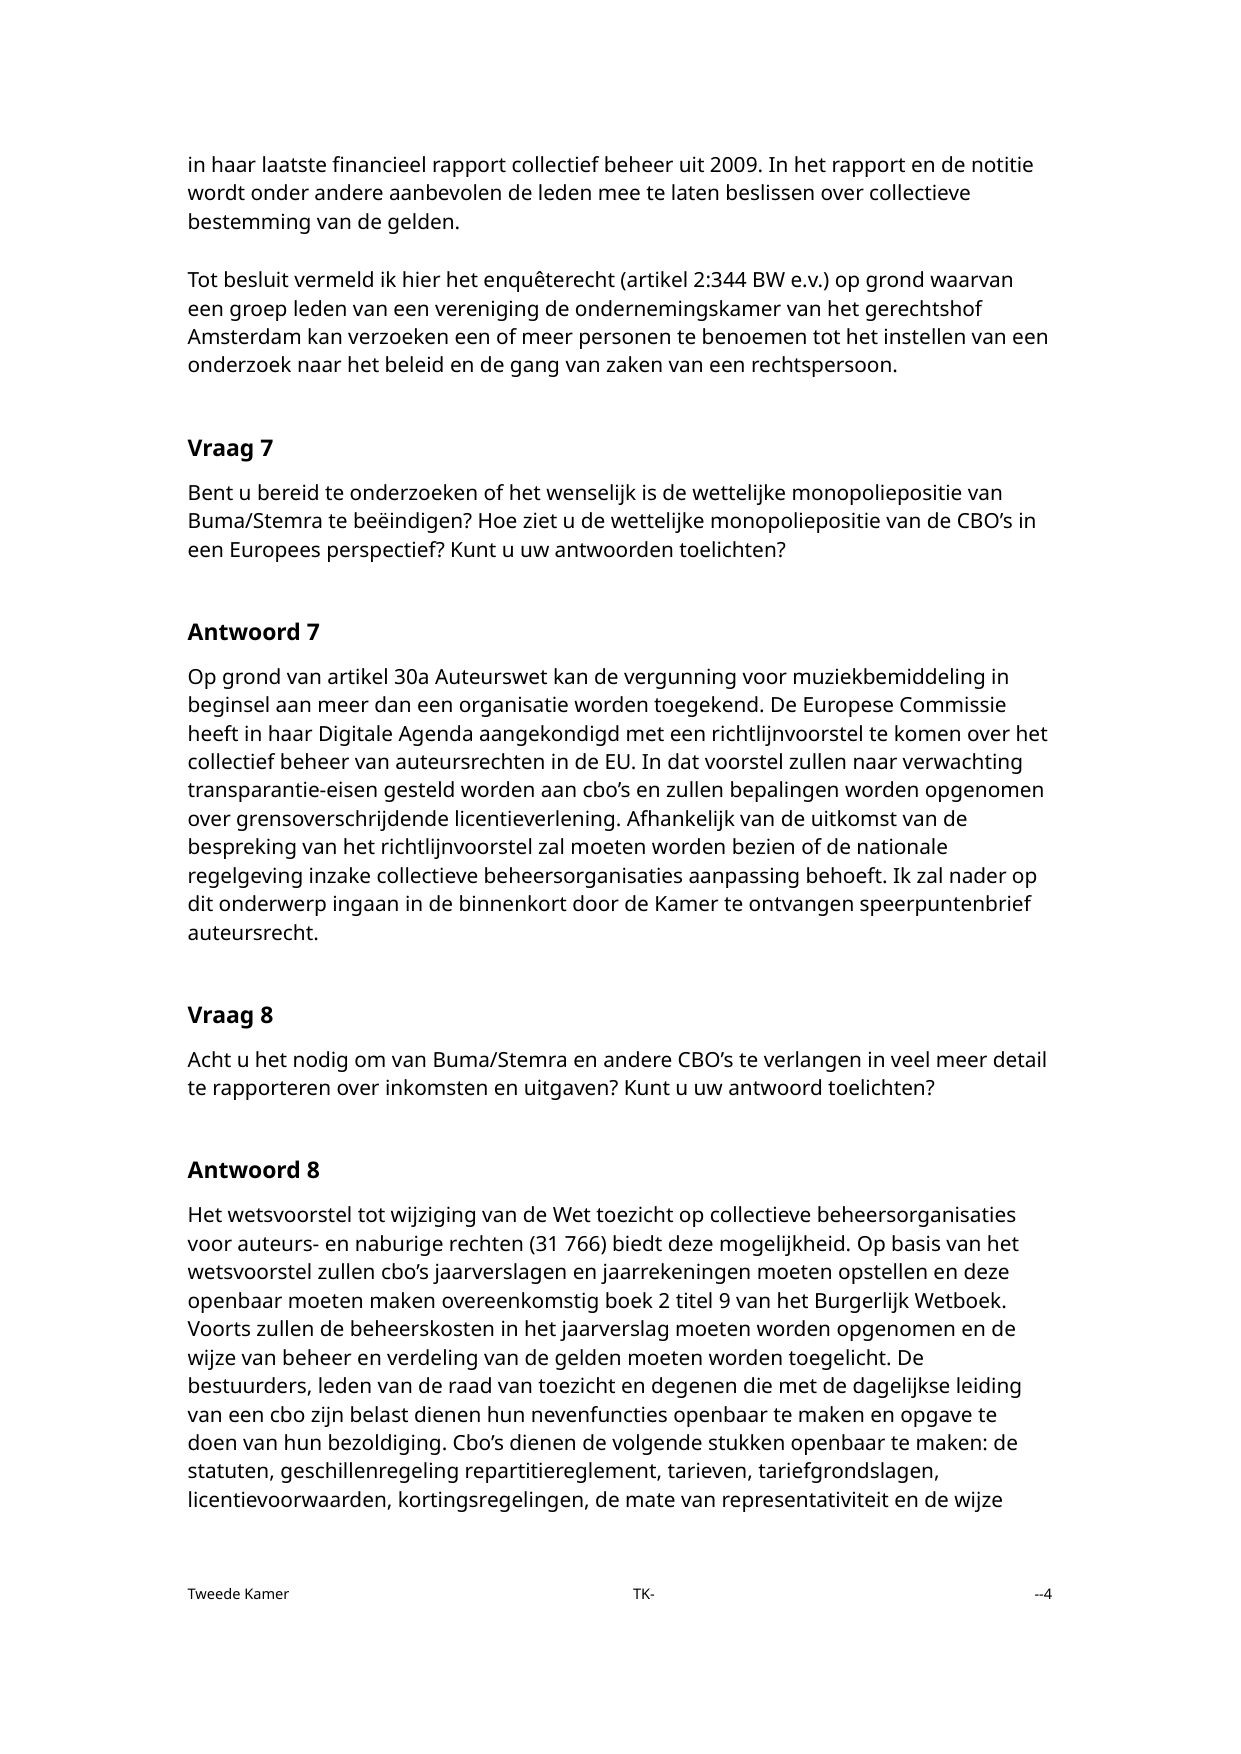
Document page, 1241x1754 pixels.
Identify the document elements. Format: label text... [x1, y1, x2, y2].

subtitle Antwoord 8 [187, 1154, 1053, 1186]
text in haar laatste financieel rapport collectief beheer uit 2009. In het rapport en de notitie wordt onder andere aanbevolen de leden mee te laten beslissen over collectieve bestemming van de gelden. [187, 150, 1053, 235]
subtitle Vraag 7 [187, 432, 1053, 463]
subtitle Antwoord 7 [187, 616, 1053, 647]
text Het wetsvoorstel tot wijziging van de Wet toezicht op collectieve beheersorganisaties voor auteurs- en naburige rechten (31 766) biedt deze mogelijkheid. Op basis van het wetsvoorstel zullen cbo’s jaarverslagen en jaarrekeningen moeten opstellen en deze openbaar moeten maken overeenkomstig boek 2 titel 9 van het Burgerlijk Wetboek. Voorts zullen de beheerskosten in het jaarverslag moeten worden opgenomen en de wijze van beheer en verdeling van de gelden moeten worden toegelicht. De bestuurders, leden van de raad van toezicht en degenen die met de dagelijkse leiding van een cbo zijn belast dienen hun nevenfuncties openbaar te maken en opgave te doen van hun bezoldiging. Cbo’s dienen de volgende stukken openbaar te maken: de statuten, geschillenregeling repartitiereglement, tarieven, tariefgrondslagen, licentievoorwaarden, kortingsregelingen, de mate van representativiteit en de wijze [187, 1201, 1053, 1513]
text Acht u het nodig om van Buma/Stemra en andere CBO’s te verlangen in veel meer detail te rapporteren over inkomsten en uitgaven? Kunt u uw antwoord toelichten? [187, 1045, 1053, 1102]
text Bent u bereid te onderzoeken of het wenselijk is de wettelijke monopoliepositie van Buma/Stemra te beëindigen? Hoe ziet u de wettelijke monopoliepositie van de CBO’s in een Europees perspectief? Kunt u uw antwoorden toelichten? [187, 478, 1053, 563]
text Tot besluit vermeld ik hier het enquêterecht (artikel 2:344 BW e.v.) op grond waarvan een groep leden van een vereniging de ondernemingskamer van het gerechtshof Amsterdam kan verzoeken een of meer personen te benoemen tot het instellen van een onderzoek naar het beleid en de gang van zaken van een rechtspersoon. [187, 265, 1053, 379]
text Op grond van artikel 30a Auteurswet kan de vergunning voor muziekbemiddeling in beginsel aan meer dan een organisatie worden toegekend. De Europese Commissie heeft in haar Digitale Agenda aangekondigd met een richtlijnvoorstel te komen over het collectief beheer van auteursrechten in de EU. In dat voorstel zullen naar verwachting transparantie-eisen gesteld worden aan cbo’s en zullen bepalingen worden opgenomen over grensoverschrijdende licentieverlening. Afhankelijk van de uitkomst van de bespreking van het richtlijnvoorstel zal moeten worden bezien of de nationale regelgeving inzake collectieve beheersorganisaties aanpassing behoeft. Ik zal nader op dit onderwerp ingaan in de binnenkort door de Kamer te ontvangen speerpuntenbrief auteursrecht. [187, 662, 1053, 946]
subtitle Vraag 8 [187, 999, 1053, 1030]
